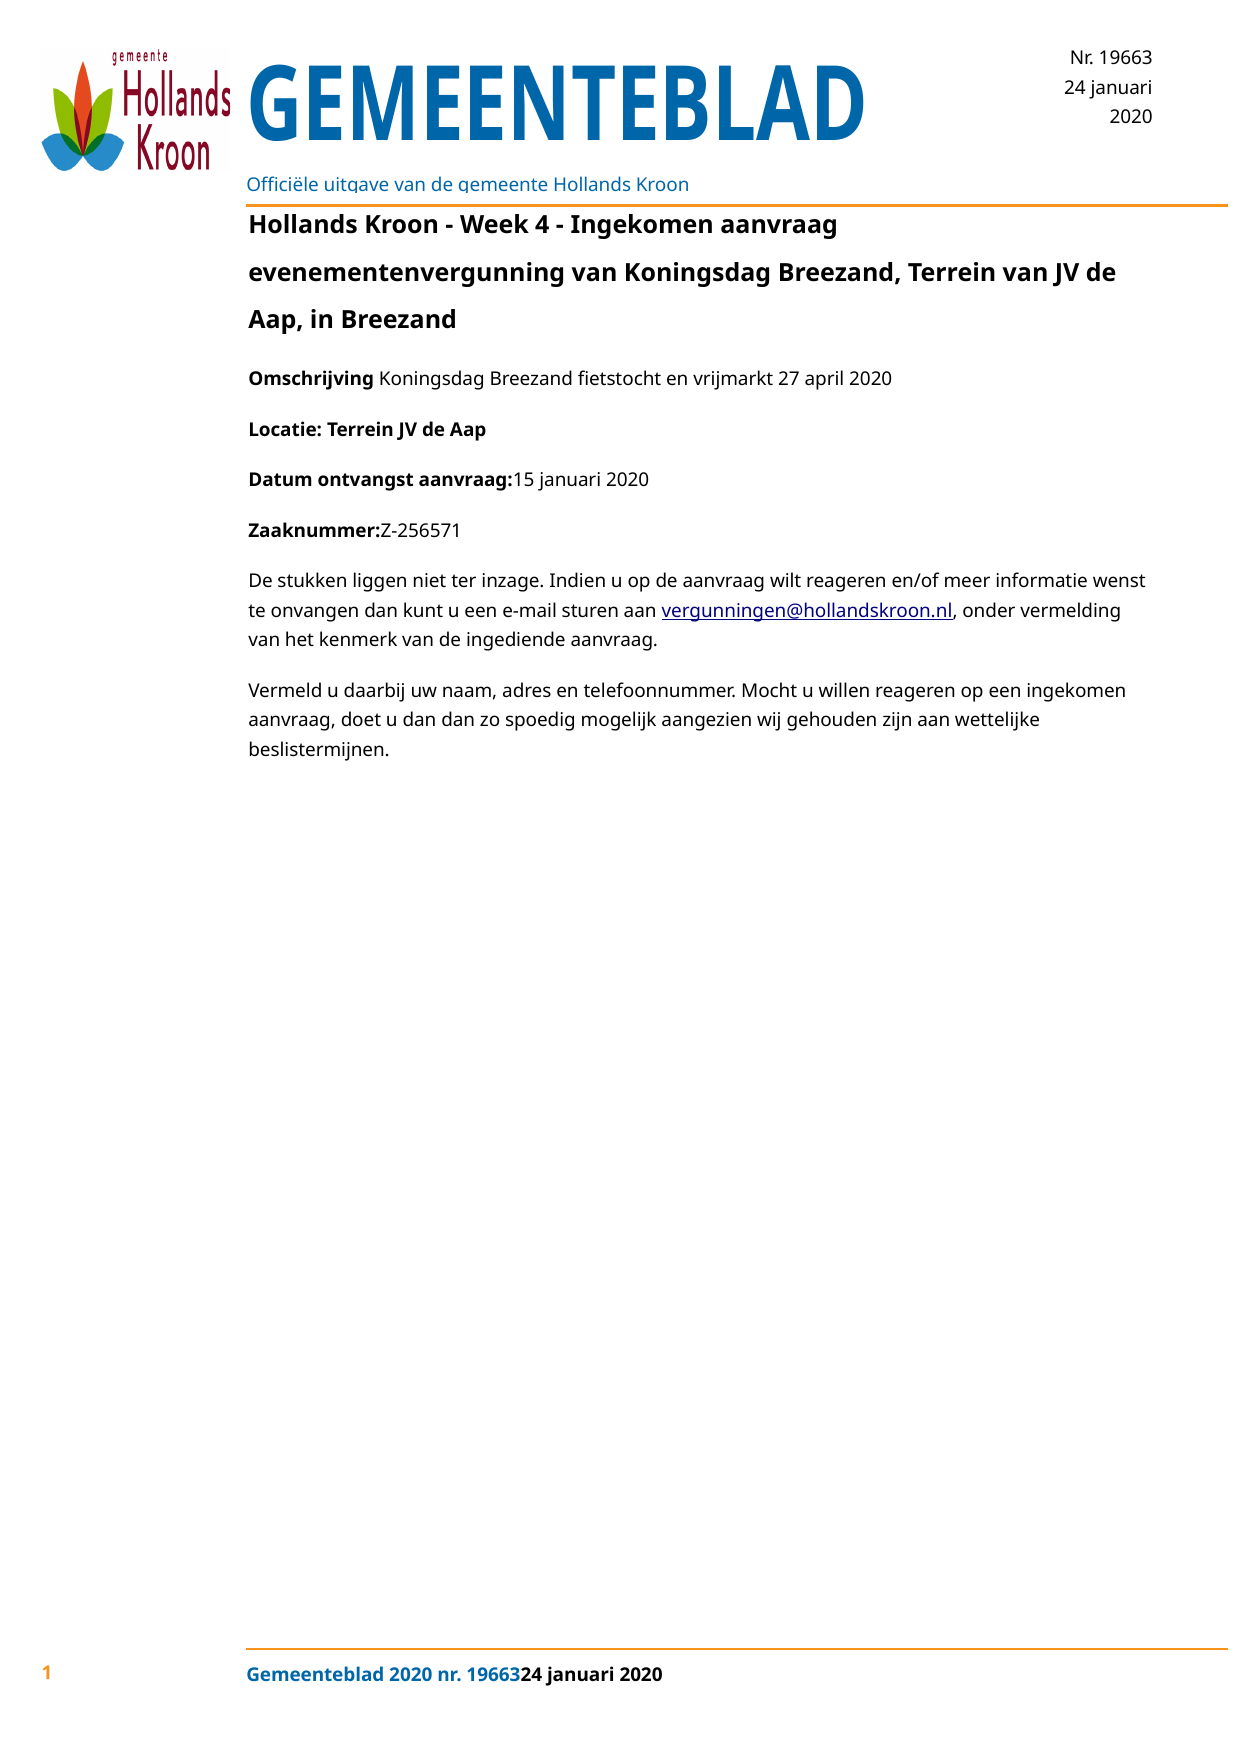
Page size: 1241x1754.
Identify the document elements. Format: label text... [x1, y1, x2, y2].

text Vermeld u daarbij uw naam, adres en telefoonnummer. Mocht u willen reageren op een ingekomen aanvraag, doet u dan dan zo spoedig mogelijk aangezien wij gehouden zijn aan wettelijke beslistermijnen. [248, 677, 1152, 762]
picture [41, 47, 231, 172]
text Omschrijving Koningsdag Breezand fietstocht en vrijmarkt 27 april 2020 [248, 366, 1152, 391]
text De stukken liggen niet ter inzage. Indien u op de aanvraag wilt reageren en/of meer informatie wenst te onvangen dan kunt u een e-mail sturen aan vergunningen@hollandskroon.nl, onder vermelding van het kenmerk van de ingediende aanvraag. [248, 567, 1152, 652]
text Locatie: Terrein JV de Aap [248, 416, 1152, 442]
text Datum ontvangst aanvraag:15 januari 2020 [248, 466, 1152, 492]
text Hollands Kroon - Week 4 - Ingekomen aanvraag evenementenvergunning van Koningsdag Breezand, Terrein van JV de Aap, in Breezand [248, 207, 1152, 336]
text Zaaknummer:Z-256571 [248, 517, 1152, 542]
